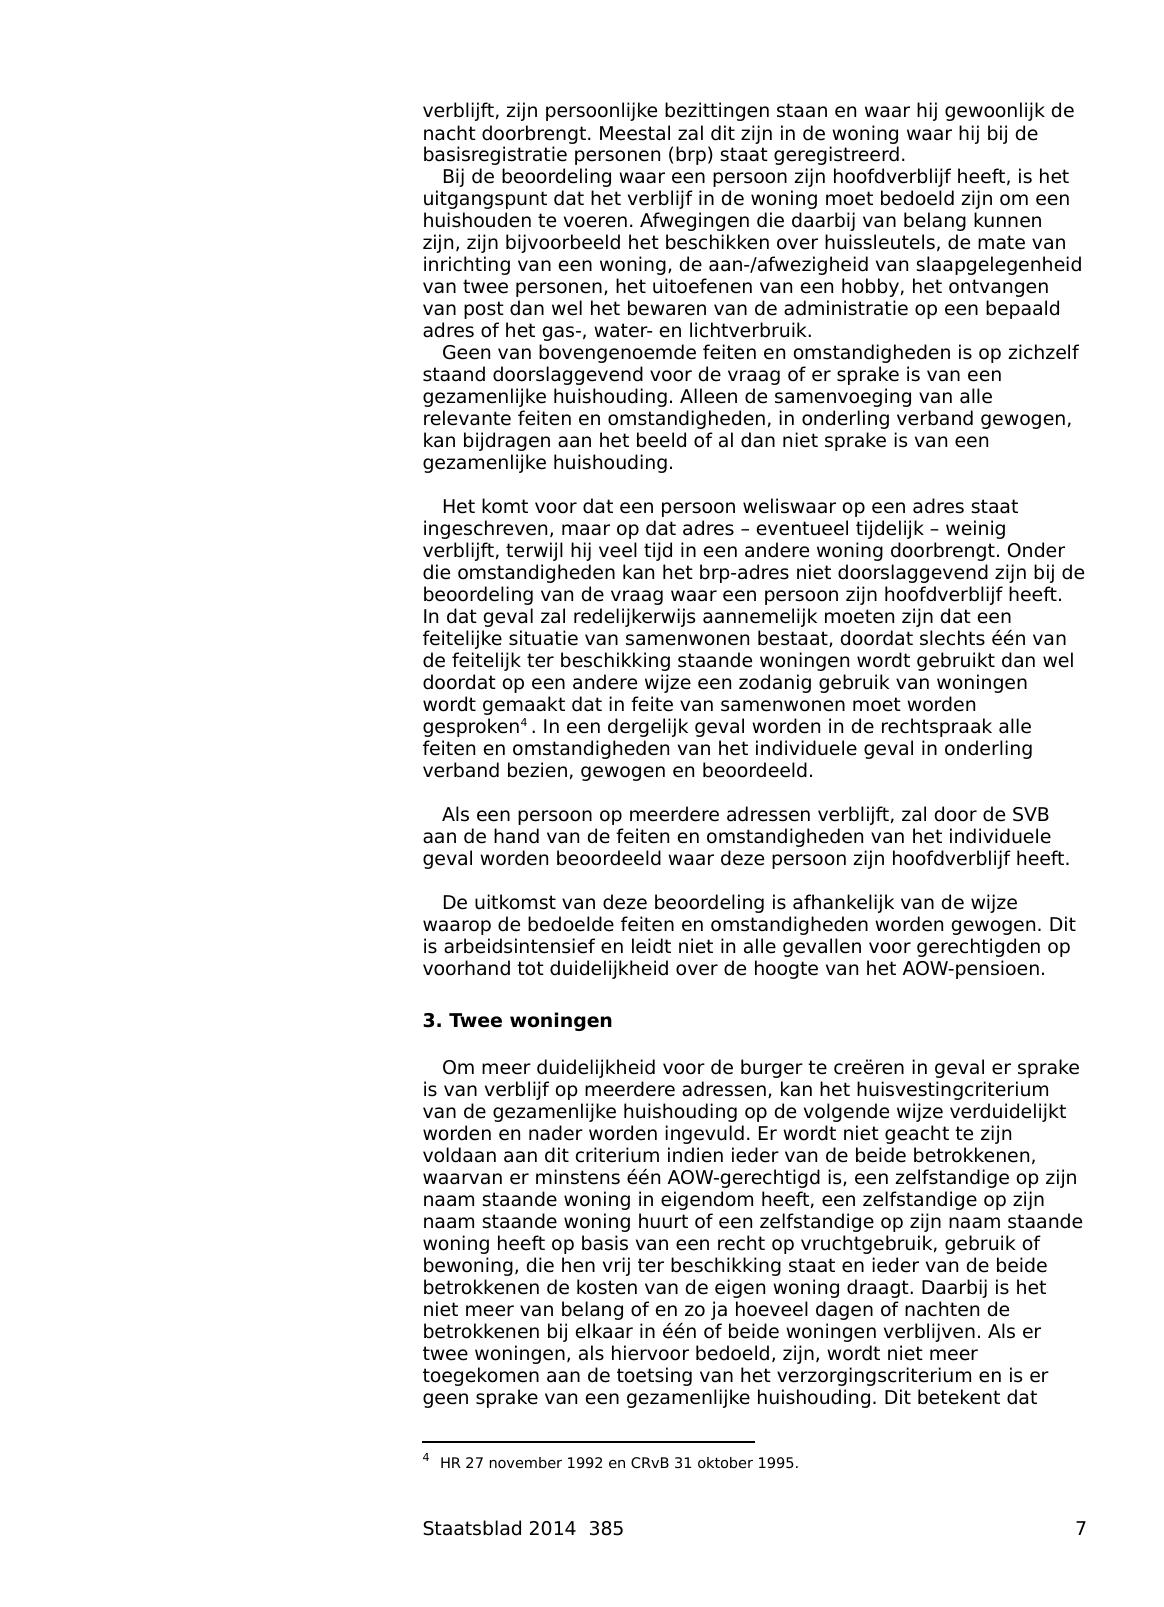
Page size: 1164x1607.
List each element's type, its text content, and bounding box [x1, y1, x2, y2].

text Bij de beoordeling waar een persoon zijn hoofdverblijf heeft, is het uitgangspunt dat het verblijf in de woning moet bedoeld zijn om een huishouden te voeren. Afwegingen die daarbij van belang kunnen zijn, zijn bijvoorbeeld het beschikken over huissleutels, de mate van inrichting van een woning, de aan-/afwezigheid van slaapgelegenheid van twee personen, het uitoefenen van een hobby, het ontvangen van post dan wel het bewaren van de administratie op een bepaald adres of het gas-, water- en lichtverbruik. [422, 166, 1087, 342]
text verblijft, zijn persoonlijke bezittingen staan en waar hij gewoonlijk de nacht doorbrengt. Meestal zal dit zijn in de woning waar hij bij de basisregistratie personen (brp) staat geregistreerd. [422, 100, 1087, 166]
text Om meer duidelijkheid voor de burger te creëren in geval er sprake is van verblijf op meerdere adressen, kan het huisvestingcriterium van de gezamenlijke huishouding op de volgende wijze verduidelijkt worden en nader worden ingevuld. Er wordt niet geacht te zijn voldaan aan dit criterium indien ieder van de beide betrokkenen, waarvan er minstens één AOW-gerechtigd is, een zelfstandige op zijn naam staande woning in eigendom heeft, een zelfstandige op zijn naam staande woning huurt of een zelfstandige op zijn naam staande woning heeft op basis van een recht op vruchtgebruik, gebruik of bewoning, die hen vrij ter beschikking staat en ieder van de beide betrokkenen de kosten van de eigen woning draagt. Daarbij is het niet meer van belang of en zo ja hoeveel dagen of nachten de betrokkenen bij elkaar in één of beide woningen verblijven. Als er twee woningen, als hiervoor bedoeld, zijn, wordt niet meer toegekomen aan de toetsing van het verzorgingscriterium en is er geen sprake van een gezamenlijke huishouding. Dit betekent dat [422, 1057, 1087, 1409]
subtitle 3. Twee woningen [422, 1010, 1087, 1032]
text Als een persoon op meerdere adressen verblijft, zal door de SVB aan de hand van de feiten en omstandigheden van het individuele geval worden beoordeeld waar deze persoon zijn hoofdverblijf heeft. [422, 804, 1087, 870]
text HR 27 november 1992 en CRvB 31 oktober 1995. [422, 1451, 1087, 1473]
text De uitkomst van deze beoordeling is afhankelijk van de wijze waarop de bedoelde feiten en omstandigheden worden gewogen. Dit is arbeidsintensief en leidt niet in alle gevallen voor gerechtigden op voorhand tot duidelijkheid over de hoogte van het AOW-pensioen. [422, 892, 1087, 980]
text Geen van bovengenoemde feiten en omstandigheden is op zichzelf staand doorslaggevend voor de vraag of er sprake is van een gezamenlijke huishouding. Alleen de samenvoeging van alle relevante feiten en omstandigheden, in onderling verband gewogen, kan bijdragen aan het beeld of al dan niet sprake is van een gezamenlijke huishouding. [422, 342, 1087, 474]
text Het komt voor dat een persoon weliswaar op een adres staat ingeschreven, maar op dat adres – eventueel tijdelijk – weinig verblijft, terwijl hij veel tijd in een andere woning doorbrengt. Onder die omstandigheden kan het brp-adres niet doorslaggevend zijn bij de beoordeling van de vraag waar een persoon zijn hoofdverblijf heeft. In dat geval zal redelijkerwijs aannemelijk moeten zijn dat een feitelijke situatie van samenwonen bestaat, doordat slechts één van de feitelijk ter beschikking staande woningen wordt gebruikt dan wel doordat op een andere wijze een zodanig gebruik van woningen wordt gemaakt dat in feite van samenwonen moet worden gesproken. In een dergelijk geval worden in de rechtspraak alle feiten en omstandigheden van het individuele geval in onderling verband bezien, gewogen en beoordeeld. [422, 496, 1087, 782]
